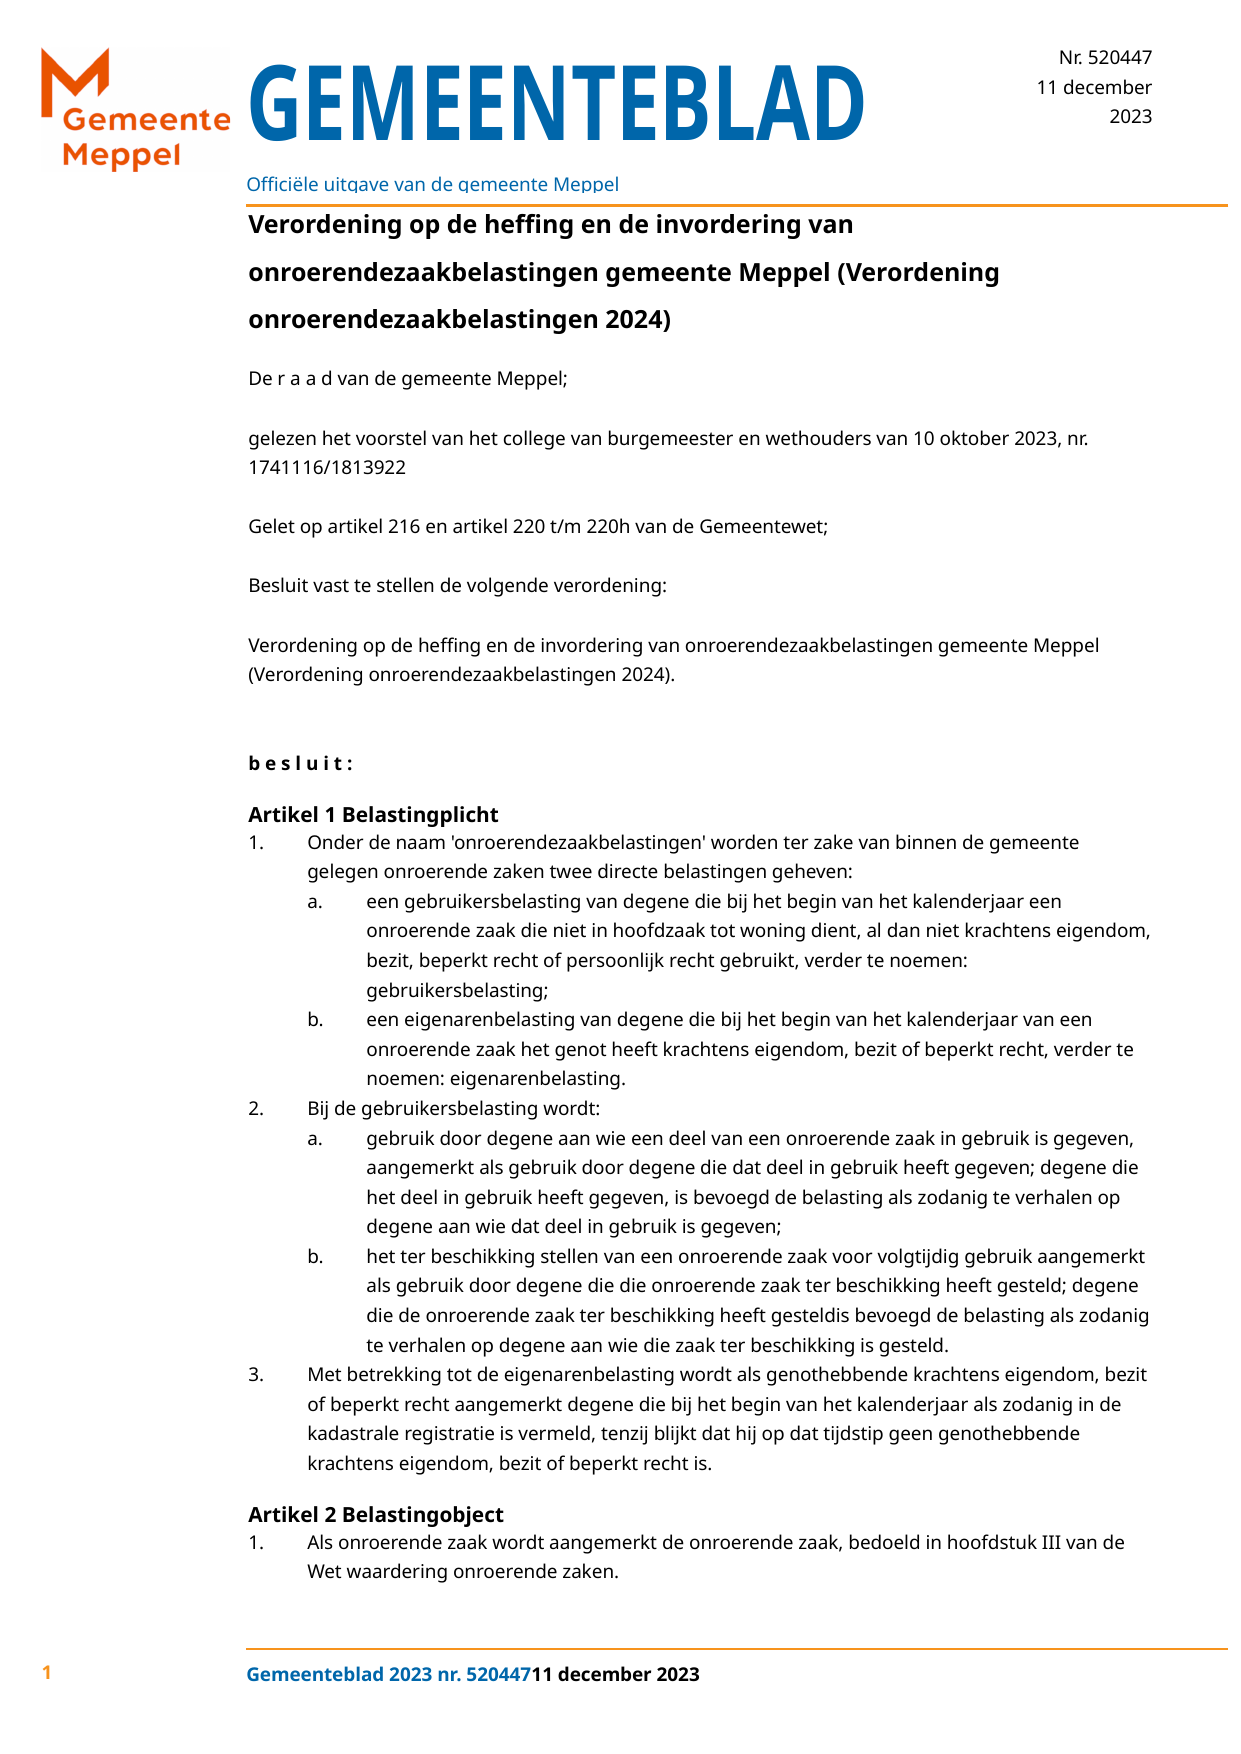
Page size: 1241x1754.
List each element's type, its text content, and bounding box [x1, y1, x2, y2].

list Bij de gebruikersbelasting wordt: [248, 1095, 1152, 1121]
list Als onroerende zaak wordt aangemerkt de onroerende zaak, bedoeld in hoofdstuk III van de Wet waardering onroerende zaken. [248, 1529, 1152, 1584]
list een gebruikersbelasting van degene die bij het begin van het kalenderjaar een onroerende zaak die niet in hoofdzaak tot woning dient, al dan niet krachtens eigendom, bezit, beperkt recht of persoonlijk recht gebruikt, verder te noemen: gebruikersbelasting; [307, 888, 1152, 1003]
text Artikel 2 Belastingobject [248, 1501, 1152, 1529]
text Artikel 1 Belastingplicht [248, 801, 1152, 829]
text gelezen het voorstel van het college van burgemeester en wethouders van 10 oktober 2023, nr. 1741116/1813922 [248, 425, 1152, 480]
text De r a a d van de gemeente Meppel; [248, 366, 1152, 391]
text Verordening op de heffing en de invordering van onroerendezaakbelastingen gemeente Meppel (Verordening onroerendezaakbelastingen 2024). [248, 632, 1152, 687]
text Gelet op artikel 216 en artikel 220 t/m 220h van de Gemeentewet; [248, 513, 1152, 539]
list Met betrekking tot de eigenarenbelasting wordt als genothebbende krachtens eigendom, bezit of beperkt recht aangemerkt degene die bij het begin van het kalenderjaar als zodanig in de kadastrale registratie is vermeld, tenzij blijkt dat hij op dat tijdstip geen genothebbende krachtens eigendom, bezit of beperkt recht is. [248, 1361, 1152, 1476]
picture [41, 47, 231, 172]
list een eigenarenbelasting van degene die bij het begin van het kalenderjaar van een onroerende zaak het genot heeft krachtens eigendom, bezit of beperkt recht, verder te noemen: eigenarenbelasting. [307, 1006, 1152, 1091]
list het ter beschikking stellen van een onroerende zaak voor volgtijdig gebruik aangemerkt als gebruik door degene die die onroerende zaak ter beschikking heeft gesteld; degene die de onroerende zaak ter beschikking heeft gesteldis bevoegd de belasting als zodanig te verhalen op degene aan wie die zaak ter beschikking is gesteld. [307, 1243, 1152, 1358]
list Onder de naam 'onroerendezaakbelastingen' worden ter zake van binnen de gemeente gelegen onroerende zaken twee directe belastingen geheven: [248, 829, 1152, 884]
text b e s l u i t : [248, 750, 1152, 776]
text Verordening op de heffing en de invordering van onroerendezaakbelastingen gemeente Meppel (Verordening onroerendezaakbelastingen 2024) [248, 207, 1152, 336]
text Besluit vast te stellen de volgende verordening: [248, 573, 1152, 598]
list gebruik door degene aan wie een deel van een onroerende zaak in gebruik is gegeven, aangemerkt als gebruik door degene die dat deel in gebruik heeft gegeven; degene die het deel in gebruik heeft gegeven, is bevoegd de belasting als zodanig te verhalen op degene aan wie dat deel in gebruik is gegeven; [307, 1125, 1152, 1239]
